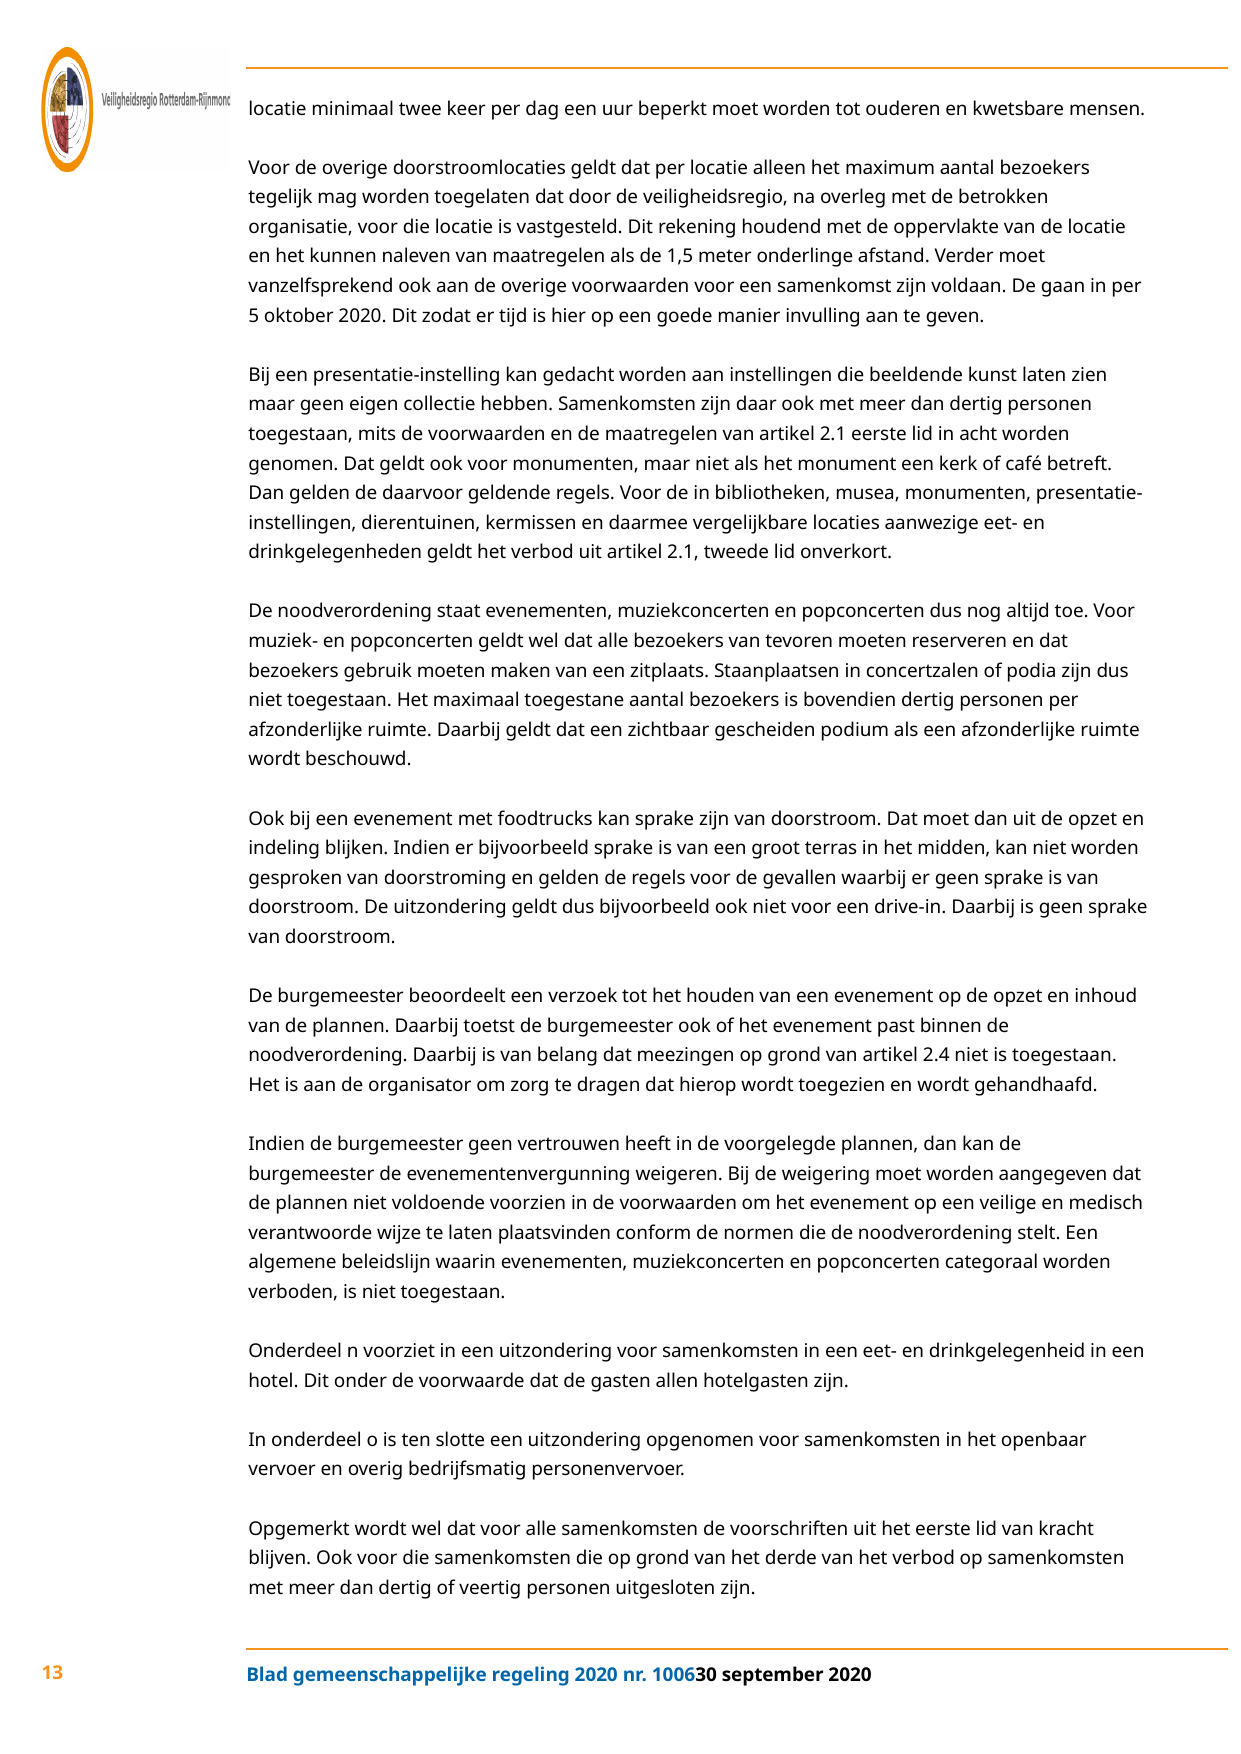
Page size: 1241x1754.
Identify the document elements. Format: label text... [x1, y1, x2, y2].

picture [41, 47, 231, 172]
text Opgemerkt wordt wel dat voor alle samenkomsten de voorschriften uit het eerste lid van kracht blijven. Ook voor die samenkomsten die op grond van het derde van het verbod op samenkomsten met meer dan dertig of veertig personen uitgesloten zijn. [248, 1515, 1152, 1600]
text De burgemeester beoordeelt een verzoek tot het houden van een evenement op de opzet en inhoud van de plannen. Daarbij toetst de burgemeester ook of het evenement past binnen de noodverordening. Daarbij is van belang dat meezingen op grond van artikel 2.4 niet is toegestaan. Het is aan de organisator om zorg te dragen dat hierop wordt toegezien en wordt gehandhaafd. [248, 982, 1152, 1097]
text locatie minimaal twee keer per dag een uur beperkt moet worden tot ouderen en kwetsbare mensen. [248, 95, 1152, 121]
text Voor de overige doorstroomlocaties geldt dat per locatie alleen het maximum aantal bezoekers tegelijk mag worden toegelaten dat door de veiligheidsregio, na overleg met de betrokken organisatie, voor die locatie is vastgesteld. Dit rekening houdend met de oppervlakte van de locatie en het kunnen naleven van maatregelen als de 1,5 meter onderlinge afstand. Verder moet vanzelfsprekend ook aan de overige voorwaarden voor een samenkomst zijn voldaan. De gaan in per 5 oktober 2020. Dit zodat er tijd is hier op een goede manier invulling aan te geven. [248, 154, 1152, 328]
text Bij een presentatie-instelling kan gedacht worden aan instellingen die beeldende kunst laten zien maar geen eigen collectie hebben. Samenkomsten zijn daar ook met meer dan dertig personen toegestaan, mits de voorwaarden en de maatregelen van artikel 2.1 eerste lid in acht worden genomen. Dat geldt ook voor monumenten, maar niet als het monument een kerk of café betreft. Dan gelden de daarvoor geldende regels. Voor de in bibliotheken, musea, monumenten, presentatie-instellingen, dierentuinen, kermissen en daarmee vergelijkbare locaties aanwezige eet- en drinkgelegenheden geldt het verbod uit artikel 2.1, tweede lid onverkort. [248, 361, 1152, 564]
text Indien de burgemeester geen vertrouwen heeft in de voorgelegde plannen, dan kan de burgemeester de evenementenvergunning weigeren. Bij de weigering moet worden aangegeven dat de plannen niet voldoende voorzien in de voorwaarden om het evenement op een veilige en medisch verantwoorde wijze te laten plaatsvinden conform de normen die de noodverordening stelt. Een algemene beleidslijn waarin evenementen, muziekconcerten en popconcerten categoraal worden verboden, is niet toegestaan. [248, 1130, 1152, 1304]
text De noodverordening staat evenementen, muziekconcerten en popconcerten dus nog altijd toe. Voor muziek- en popconcerten geldt wel dat alle bezoekers van tevoren moeten reserveren en dat bezoekers gebruik moeten maken van een zitplaats. Staanplaatsen in concertzalen of podia zijn dus niet toegestaan. Het maximaal toegestane aantal bezoekers is bovendien dertig personen per afzonderlijke ruimte. Daarbij geldt dat een zichtbaar gescheiden podium als een afzonderlijke ruimte wordt beschouwd. [248, 598, 1152, 771]
text Ook bij een evenement met foodtrucks kan sprake zijn van doorstroom. Dat moet dan uit de opzet en indeling blijken. Indien er bijvoorbeeld sprake is van een groot terras in het midden, kan niet worden gesproken van doorstroming en gelden de regels voor de gevallen waarbij er geen sprake is van doorstroom. De uitzondering geldt dus bijvoorbeeld ook niet voor een drive-in. Daarbij is geen sprake van doorstroom. [248, 805, 1152, 949]
text In onderdeel o is ten slotte een uitzondering opgenomen voor samenkomsten in het openbaar vervoer en overig bedrijfsmatig personenvervoer. [248, 1426, 1152, 1481]
text Onderdeel n voorziet in een uitzondering voor samenkomsten in een eet- en drinkgelegenheid in een hotel. Dit onder de voorwaarde dat de gasten allen hotelgasten zijn. [248, 1337, 1152, 1393]
